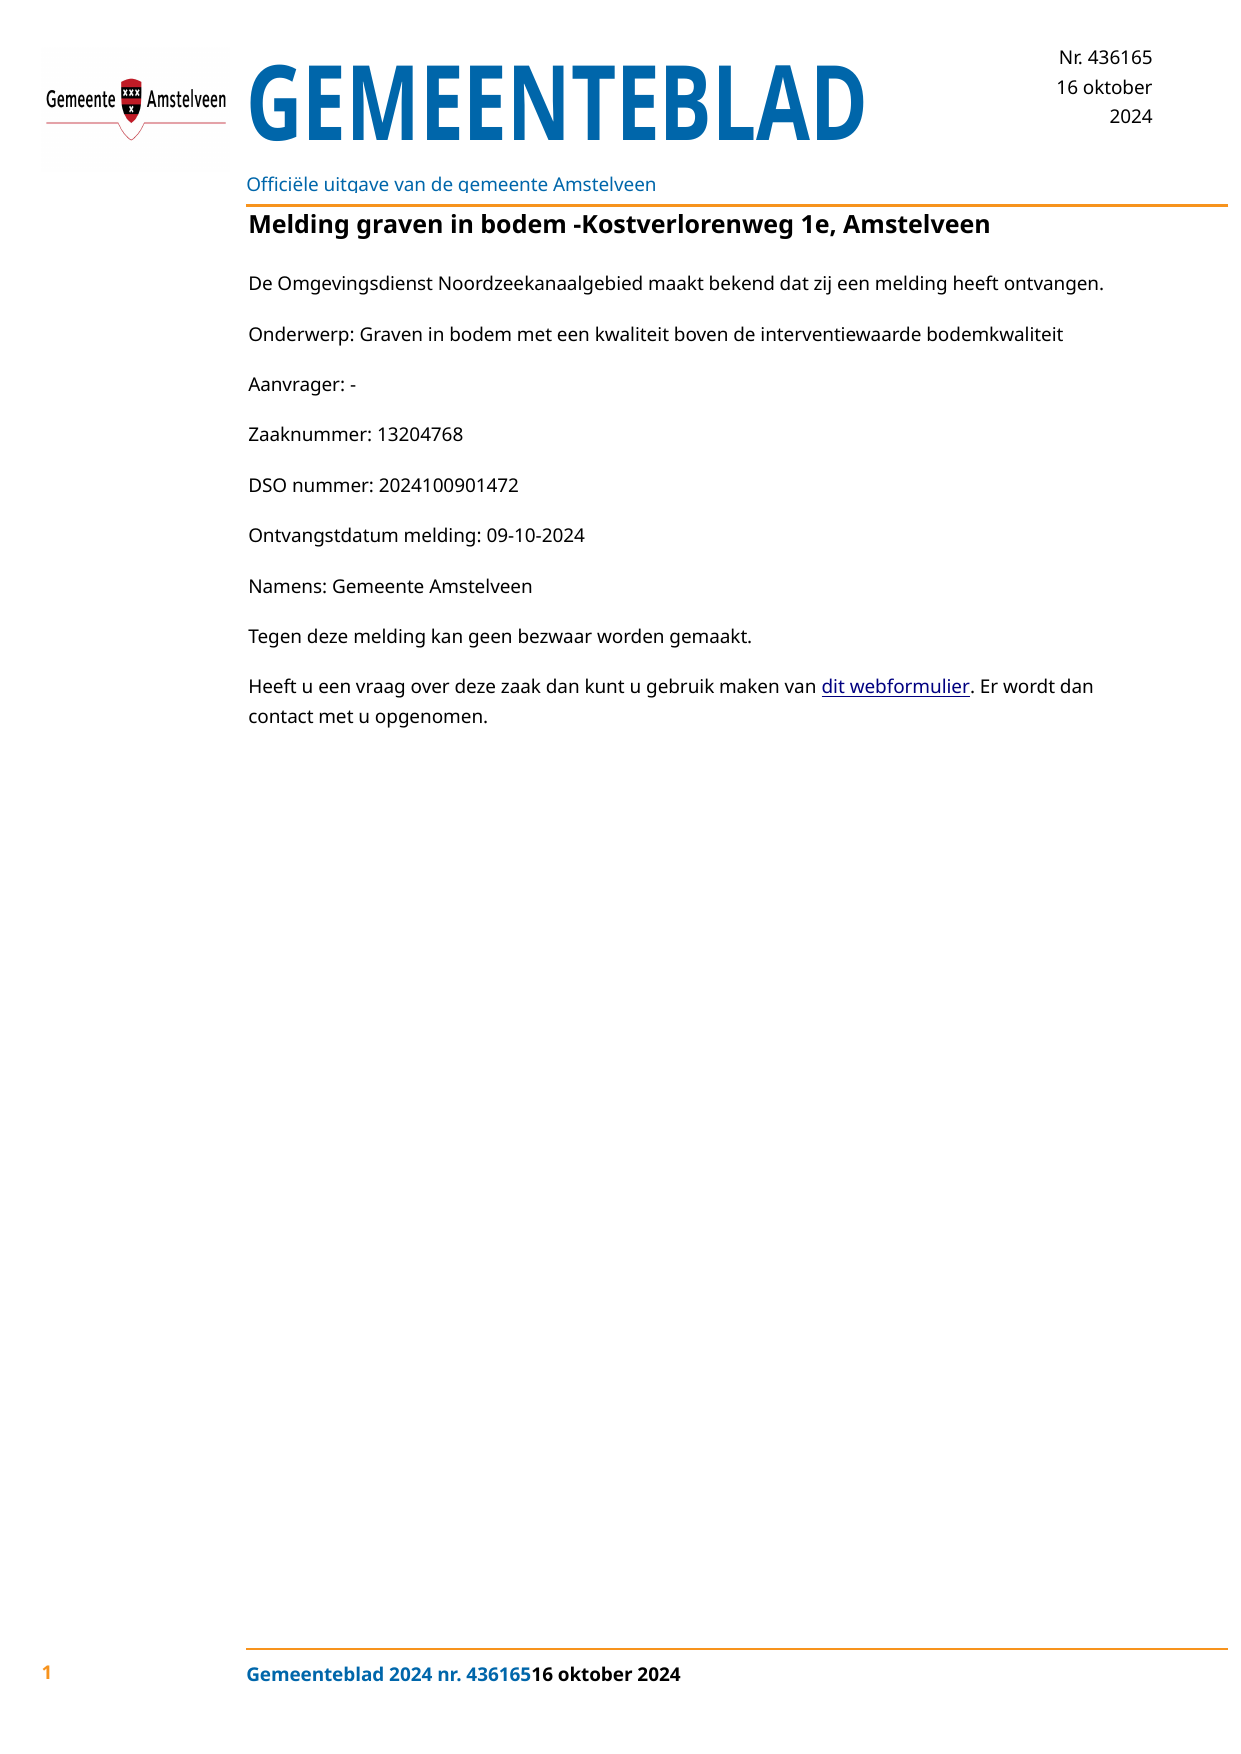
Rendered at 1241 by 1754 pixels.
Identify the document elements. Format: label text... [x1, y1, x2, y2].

text Heeft u een vraag over deze zaak dan kunt u gebruik maken van dit webformulier. Er wordt dan contact met u opgenomen. [248, 674, 1152, 729]
text Namens: Gemeente Amstelveen [248, 573, 1152, 598]
text De Omgevingsdienst Noordzeekanaalgebied maakt bekend dat zij een melding heeft ontvangen. [248, 270, 1152, 296]
text Zaaknummer: 13204768 [248, 422, 1152, 447]
text DSO nummer: 2024100901472 [248, 472, 1152, 498]
text Onderwerp: Graven in bodem met een kwaliteit boven de interventiewaarde bodemkwaliteit [248, 321, 1152, 346]
text Aanvrager: - [248, 371, 1152, 397]
text Ontvangstdatum melding: 09-10-2024 [248, 522, 1152, 548]
picture [41, 47, 231, 172]
text Melding graven in bodem -Kostverlorenweg 1e, Amstelveen [248, 207, 1152, 241]
text Tegen deze melding kan geen bezwaar worden gemaakt. [248, 623, 1152, 649]
